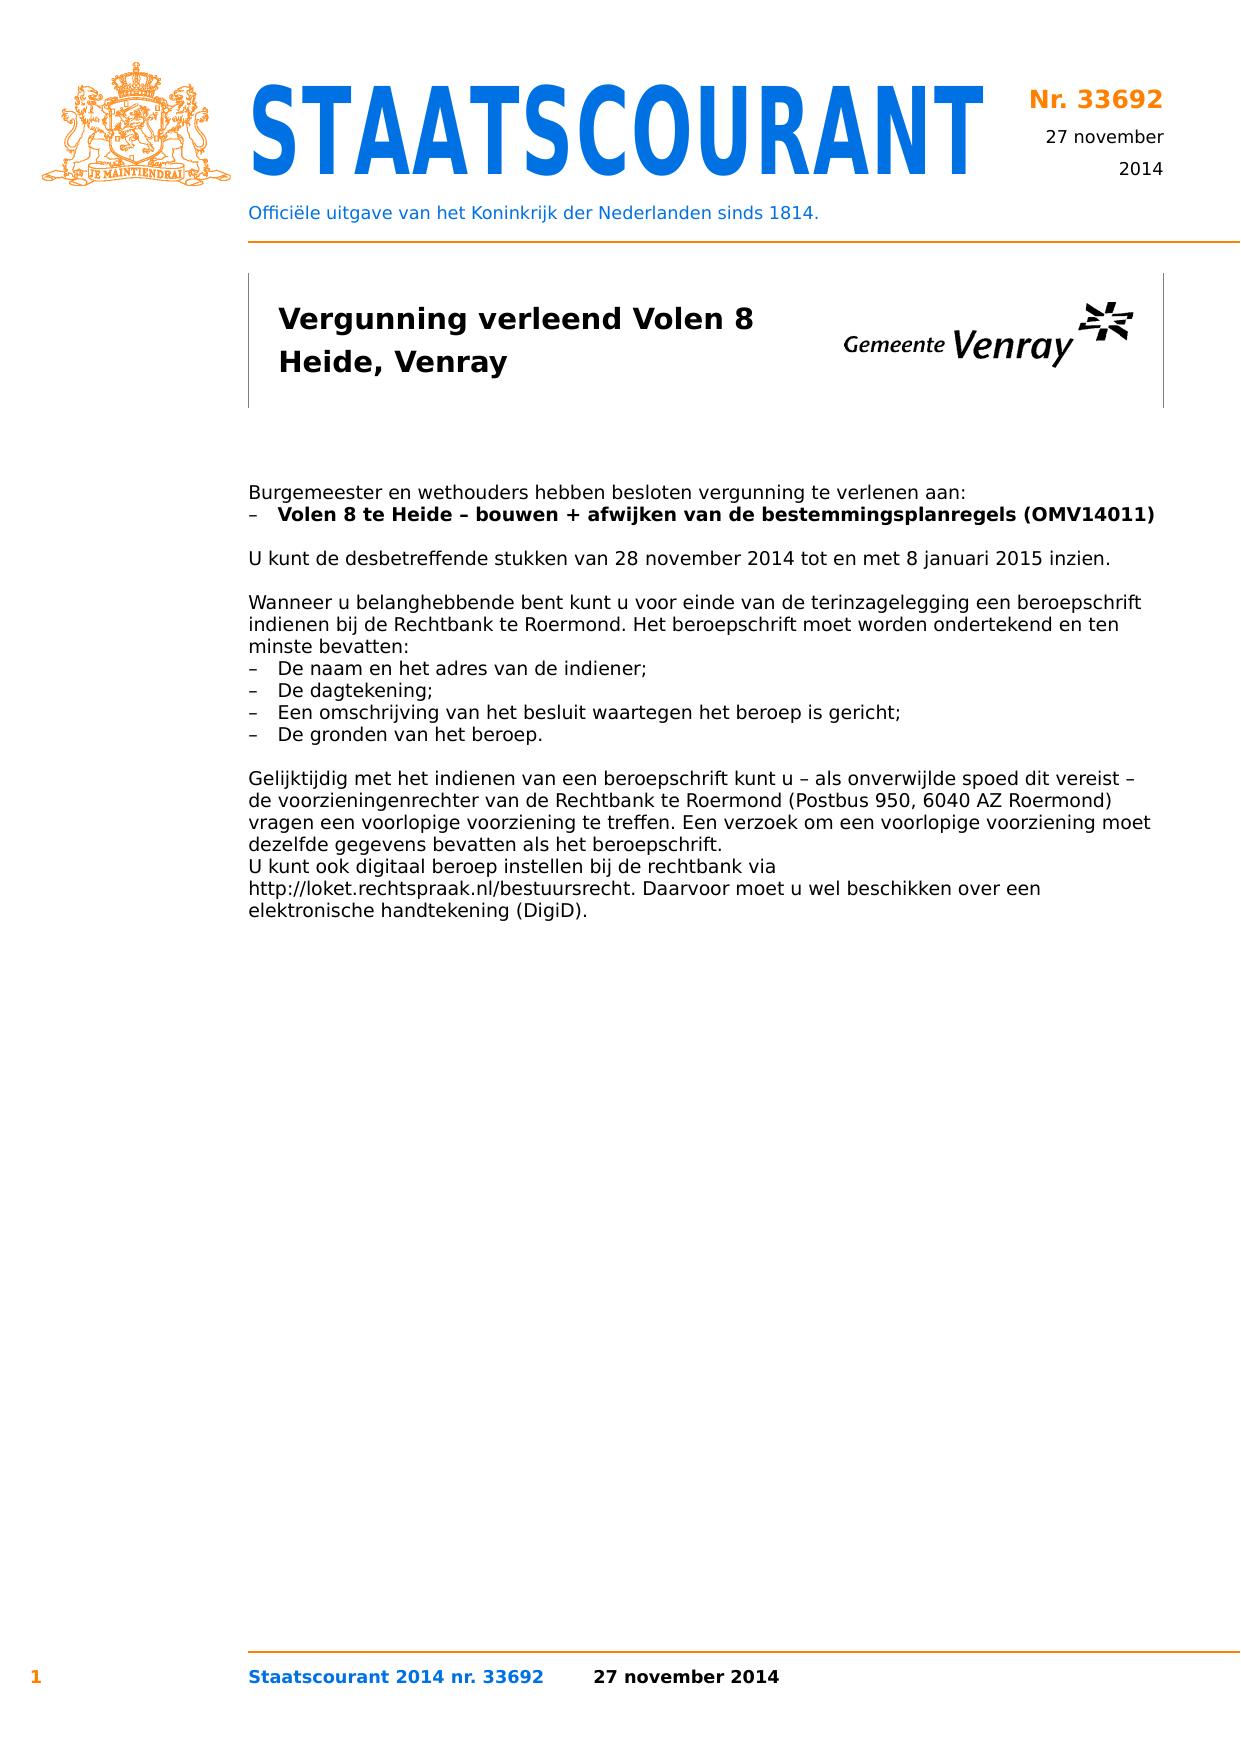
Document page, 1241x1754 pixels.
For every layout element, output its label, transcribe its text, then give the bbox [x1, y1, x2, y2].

table_cell 27 november [998, 121, 1240, 153]
table_header [25, 62, 248, 241]
picture [41, 62, 231, 186]
text U kunt de desbetreffende stukken van 28 november 2014 tot en met 8 januari 2015 inzien. [248, 548, 1163, 570]
table_cell 2014 [998, 153, 1240, 203]
table_cell Officiële uitgave van het Koninkrijk der Nederlanden sinds 1814. [248, 203, 1240, 241]
text U kunt ook digitaal beroep instellen bij de rechtbank via http://loket.rechtspraak.nl/bestuursrecht. Daarvoor moet u wel beschikken over een elektronische handtekening (DigiD). [248, 856, 1163, 922]
text – Een omschrijving van het besluit waartegen het beroep is gericht; [248, 702, 1163, 724]
text Wanneer u belanghebbende bent kunt u voor einde van de terinzagelegging een beroepschrift indienen bij de Rechtbank te Roermond. Het beroepschrift moet worden ondertekend en ten minste bevatten: [248, 592, 1163, 658]
text – De dagtekening; [248, 680, 1163, 702]
text – Volen 8 te Heide – bouwen + afwijken van de bestemmingsplanregels (OMV14011) [248, 504, 1163, 526]
text – De naam en het adres van de indiener; [248, 658, 1163, 680]
text Gelijktijdig met het indienen van een beroepschrift kunt u – als onverwijlde spoed dit vereist – de voorzieningenrechter van de Rechtbank te Roermond (Postbus 950, 6040 AZ Roermond) vragen een voorlopige voorziening te treffen. Een verzoek om een voorlopige voorziening moet dezelfde gegevens bevatten als het beroepschrift. [248, 768, 1163, 856]
table_header Nr. 33692 [998, 62, 1240, 121]
picture [844, 302, 1134, 368]
text Burgemeester en wethouders hebben besloten vergunning te verlenen aan: [248, 482, 1163, 504]
subtitle Vergunning verleend Volen 8 Heide, Venray [249, 273, 1163, 408]
text – De gronden van het beroep. [248, 724, 1163, 746]
table_header STAATSCOURANT [248, 62, 998, 203]
